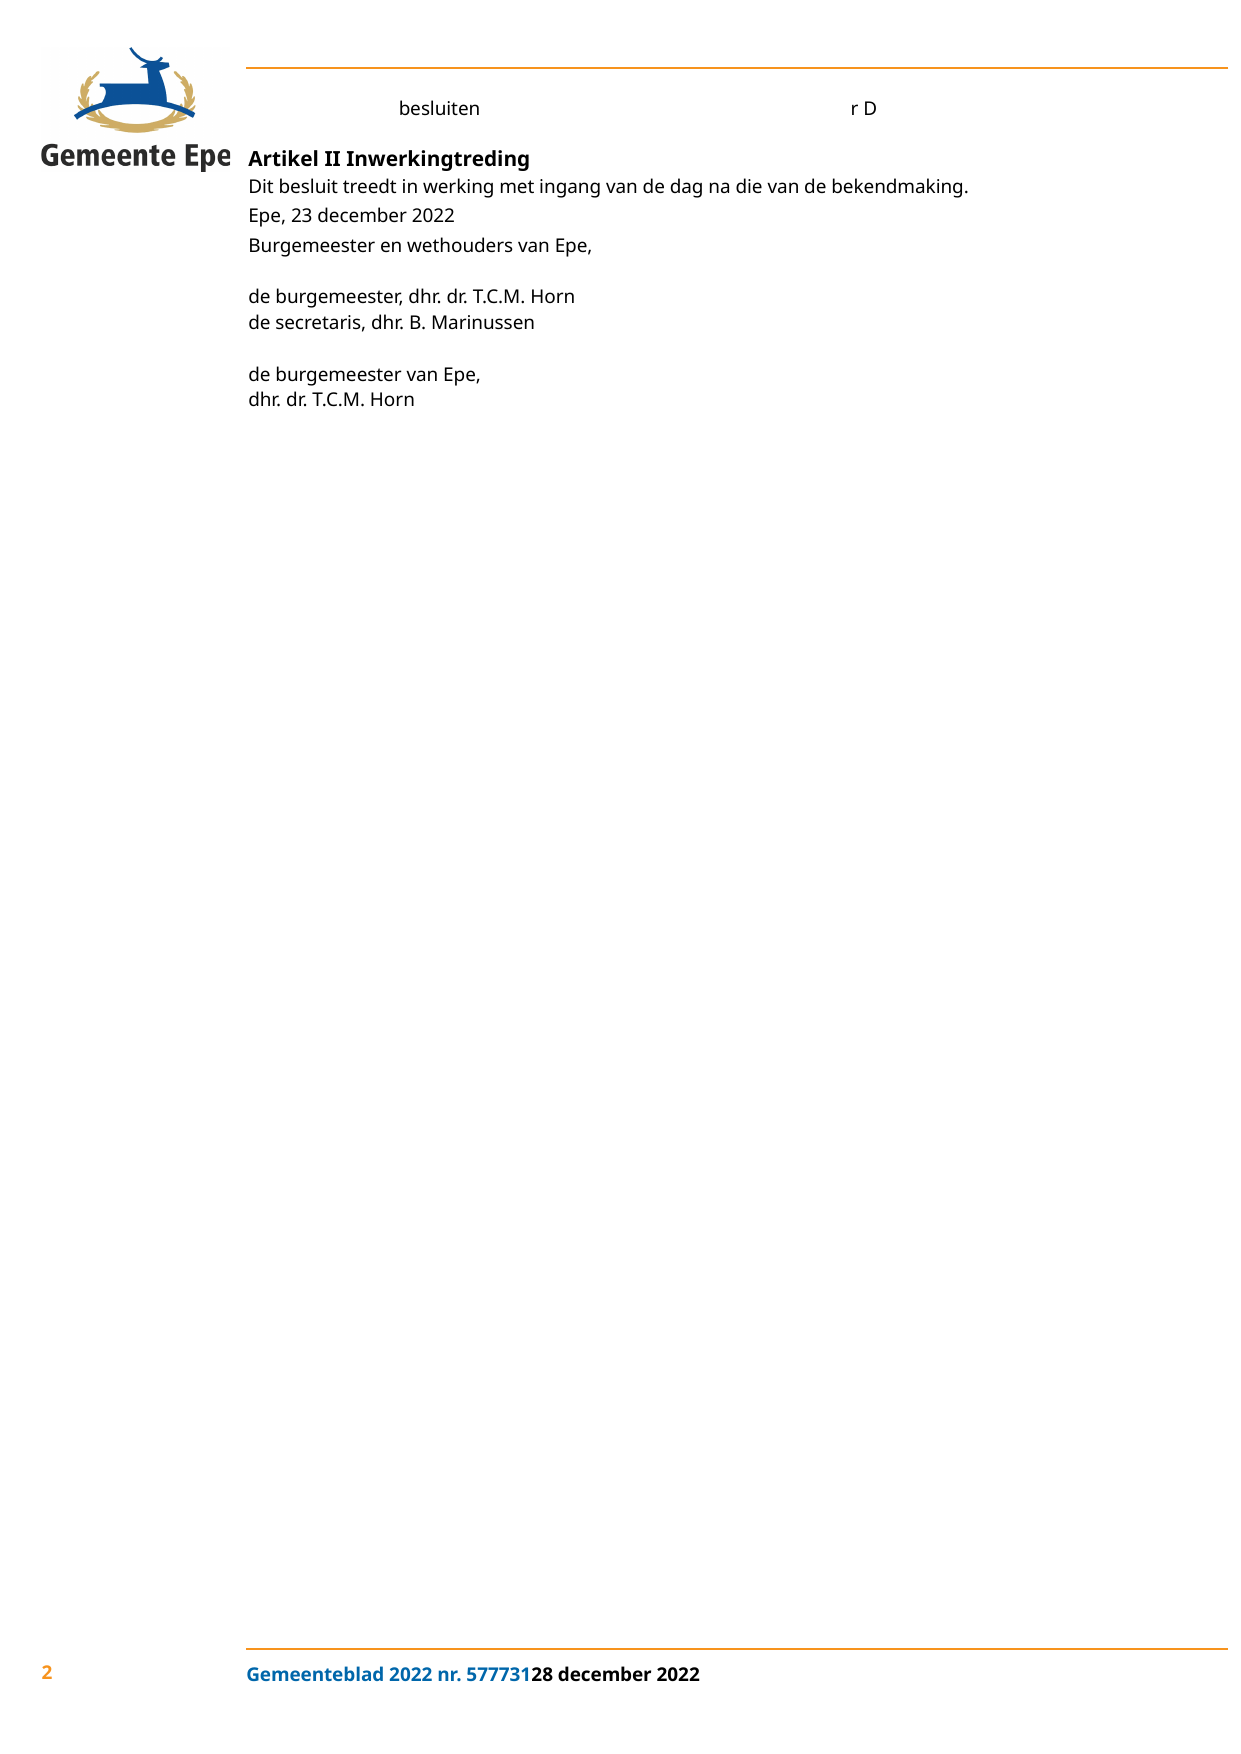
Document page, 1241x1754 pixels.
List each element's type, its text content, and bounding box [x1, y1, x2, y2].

table_cell [700, 95, 850, 121]
table_cell r D [850, 95, 1001, 121]
table_cell [248, 95, 398, 121]
picture [41, 47, 231, 172]
table_cell [549, 95, 700, 121]
table_cell besluiten [399, 95, 549, 121]
text de burgemeester, dhr. dr. T.C.M. Horn [248, 284, 1152, 309]
text dhr. dr. T.C.M. Horn [248, 387, 1152, 412]
text de burgemeester van Epe, [248, 361, 1152, 387]
text de secretaris, dhr. B. Marinussen [248, 309, 1152, 335]
text Artikel II Inwerkingtreding [248, 144, 1152, 173]
table_cell [1001, 95, 1152, 121]
text Epe, 23 december 2022 [248, 203, 1152, 228]
text Dit besluit treedt in werking met ingang van de dag na die van de bekendmaking. [248, 173, 1152, 199]
text Burgemeester en wethouders van Epe, [248, 232, 1152, 258]
